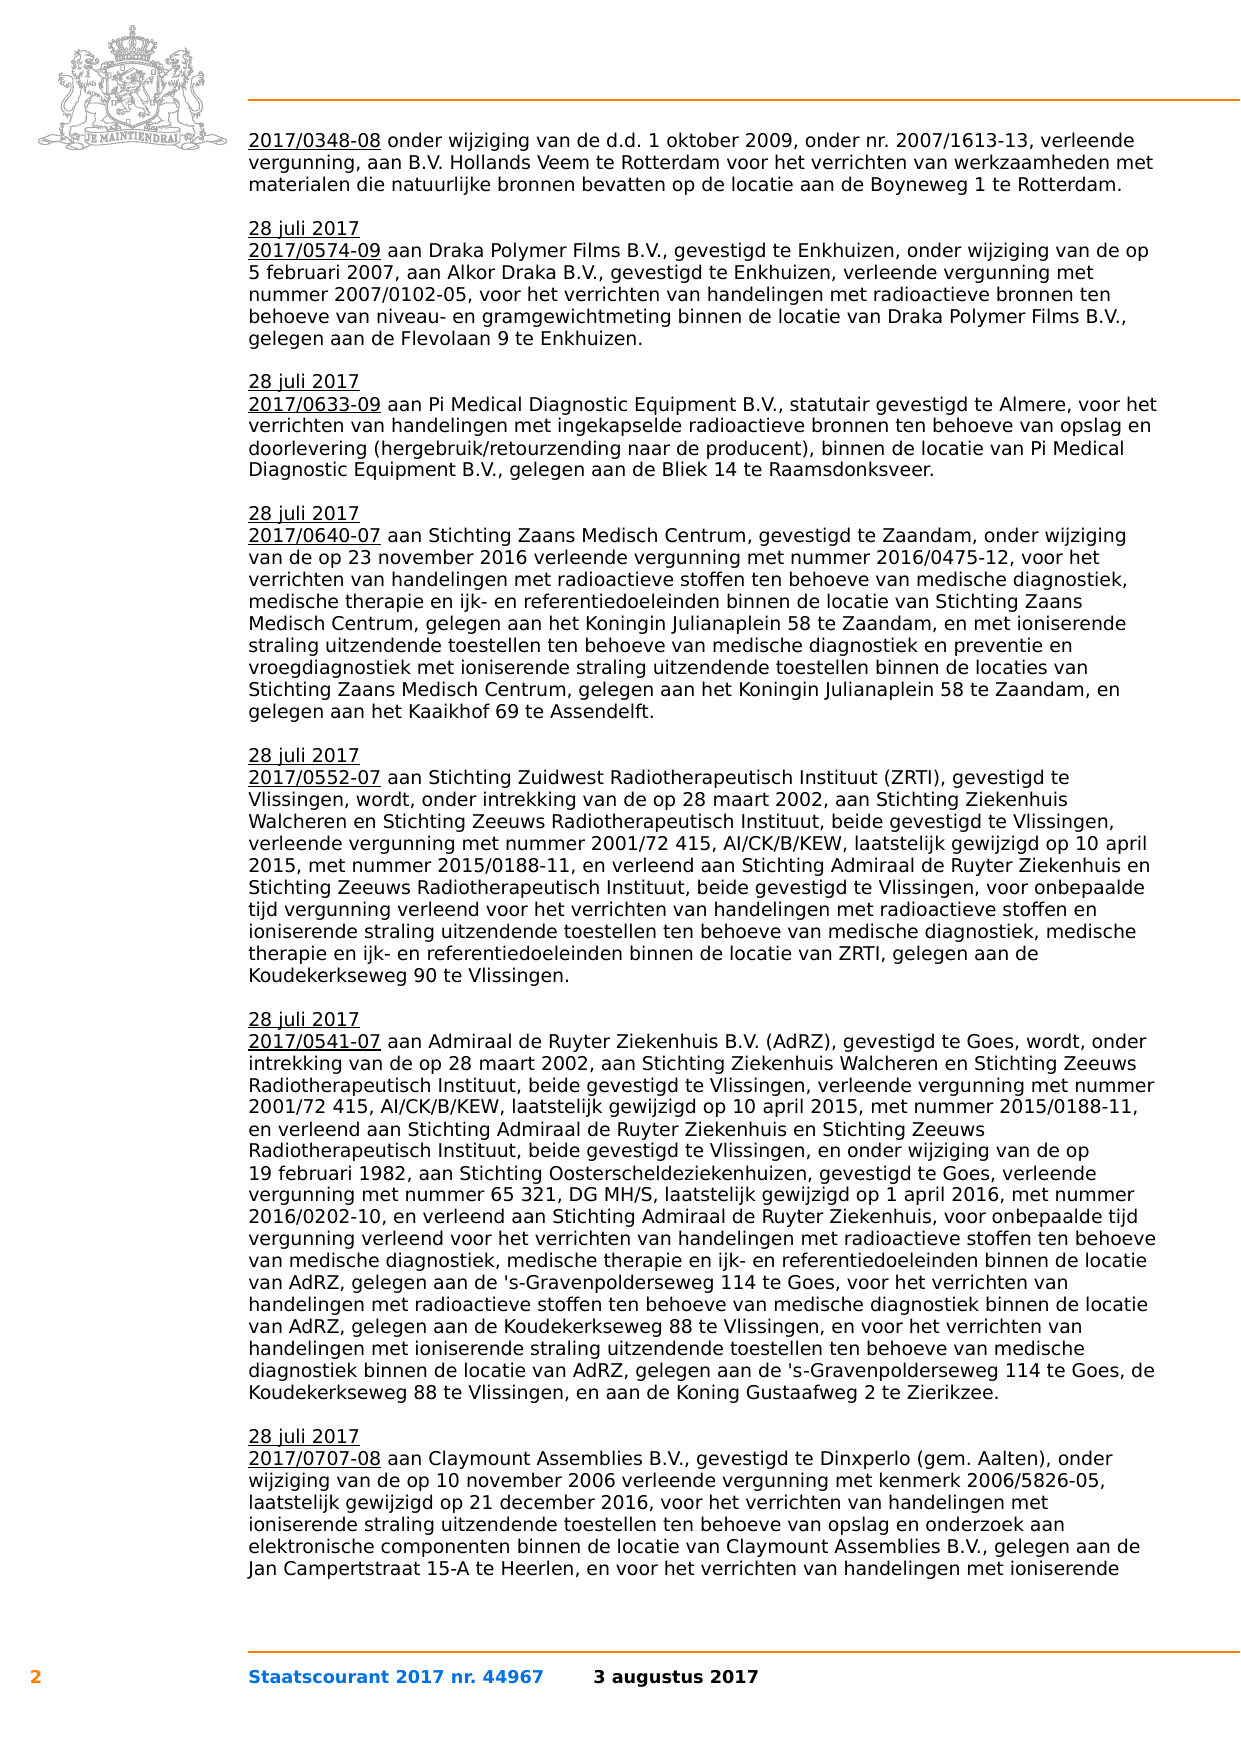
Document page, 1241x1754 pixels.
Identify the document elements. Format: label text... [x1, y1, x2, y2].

text 2017/0574-09 aan Draka Polymer Films B.V., gevestigd te Enkhuizen, onder wijziging van de op [248, 240, 1163, 262]
text 2017/0541-07 aan Admiraal de Ruyter Ziekenhuis B.V. (AdRZ), gevestigd te Goes, wordt, onder intrekking van de op 28 maart 2002, aan Stichting Ziekenhuis Walcheren en Stichting Zeeuws Radiotherapeutisch Instituut, beide gevestigd te Vlissingen, verleende vergunning met nummer 2001/72 415, AI/CK/B/KEW, laatstelijk gewijzigd op 10 april 2015, met nummer 2015/0188-11, en verleend aan Stichting Admiraal de Ruyter Ziekenhuis en Stichting Zeeuws Radiotherapeutisch Instituut, beide gevestigd te Vlissingen, en onder wijziging van de op 19 februari 1982, aan Stichting Oosterscheldeziekenhuizen, gevestigd te Goes, verleende vergunning met nummer 65 321, DG MH/S, laatstelijk gewijzigd op 1 april 2016, met nummer 2016/0202-10, en verleend aan Stichting Admiraal de Ruyter Ziekenhuis, voor onbepaalde tijd vergunning verleend voor het verrichten van handelingen met radioactieve stoffen ten behoeve van medische diagnostiek, medische therapie en ijk- en referentiedoeleinden binnen de locatie van AdRZ, gelegen aan de 's‑Gravenpolderseweg 114 te Goes, voor het verrichten van handelingen met radioactieve stoffen ten behoeve van medische diagnostiek binnen de locatie van AdRZ, gelegen aan de Koudekerkseweg 88 te Vlissingen, en voor het verrichten van handelingen met ioniserende straling uitzendende toestellen ten behoeve van medische diagnostiek binnen de locatie van AdRZ, gelegen aan de 's‑Gravenpolderseweg 114 te Goes, de Koudekerkseweg 88 te Vlissingen, en aan de Koning Gustaafweg 2 te Zierikzee. [248, 1031, 1163, 1404]
text 2017/0348-08 onder wijziging van de d.d. 1 oktober 2009, onder nr. 2007/1613-13, verleende vergunning, aan B.V. Hollands Veem te Rotterdam voor het verrichten van werkzaamheden met materialen die natuurlijke bronnen bevatten op de locatie aan de Boyneweg 1 te Rotterdam. [248, 130, 1163, 196]
text 2017/0707-08 aan Claymount Assemblies B.V., gevestigd te Dinxperlo (gem. Aalten), onder wijziging van de op 10 november 2006 verleende vergunning met kenmerk 2006/5826-05, laatstelijk gewijzigd op 21 december 2016, voor het verrichten van handelingen met ioniserende straling uitzendende toestellen ten behoeve van opslag en onderzoek aan elektronische componenten binnen de locatie van Claymount Assemblies B.V., gelegen aan de Jan Campertstraat 15-A te Heerlen, en voor het verrichten van handelingen met ioniserende [248, 1448, 1163, 1580]
picture [38, 25, 227, 150]
text 28 juli 2017 [248, 1426, 1163, 1448]
text 28 juli 2017 [248, 371, 1163, 393]
text 2017/0640-07 aan Stichting Zaans Medisch Centrum, gevestigd te Zaandam, onder wijziging van de op 23 november 2016 verleende vergunning met nummer 2016/0475-12, voor het verrichten van handelingen met radioactieve stoffen ten behoeve van medische diagnostiek, medische therapie en ijk- en referentiedoeleinden binnen de locatie van Stichting Zaans Medisch Centrum, gelegen aan het Koningin Julianaplein 58 te Zaandam, en met ioniserende straling uitzendende toestellen ten behoeve van medische diagnostiek en preventie en vroegdiagnostiek met ioniserende straling uitzendende toestellen binnen de locaties van Stichting Zaans Medisch Centrum, gelegen aan het Koningin Julianaplein 58 te Zaandam, en gelegen aan het Kaaikhof 69 te Assendelft. [248, 525, 1163, 723]
text 28 juli 2017 [248, 745, 1163, 767]
text 28 juli 2017 [248, 1008, 1163, 1031]
text 28 juli 2017 [248, 218, 1163, 240]
text 2017/0552-07 aan Stichting Zuidwest Radiotherapeutisch Instituut (ZRTI), gevestigd te Vlissingen, wordt, onder intrekking van de op 28 maart 2002, aan Stichting Ziekenhuis Walcheren en Stichting Zeeuws Radiotherapeutisch Instituut, beide gevestigd te Vlissingen, verleende vergunning met nummer 2001/72 415, AI/CK/B/KEW, laatstelijk gewijzigd op 10 april 2015, met nummer 2015/0188-11, en verleend aan Stichting Admiraal de Ruyter Ziekenhuis en Stichting Zeeuws Radiotherapeutisch Instituut, beide gevestigd te Vlissingen, voor onbepaalde tijd vergunning verleend voor het verrichten van handelingen met radioactieve stoffen en ioniserende straling uitzendende toestellen ten behoeve van medische diagnostiek, medische therapie en ijk- en referentiedoeleinden binnen de locatie van ZRTI, gelegen aan de Koudekerkseweg 90 te Vlissingen. [248, 767, 1163, 987]
text 5 februari 2007, aan Alkor Draka B.V., gevestigd te Enkhuizen, verleende vergunning met nummer 2007/0102-05, voor het verrichten van handelingen met radioactieve bronnen ten behoeve van niveau- en gramgewichtmeting binnen de locatie van Draka Polymer Films B.V., gelegen aan de Flevolaan 9 te Enkhuizen. [248, 262, 1163, 349]
text 2017/0633-09 aan Pi Medical Diagnostic Equipment B.V., statutair gevestigd te Almere, voor het verrichten van handelingen met ingekapselde radioactieve bronnen ten behoeve van opslag en doorlevering (hergebruik/retourzending naar de producent), binnen de locatie van Pi Medical Diagnostic Equipment B.V., gelegen aan de Bliek 14 te Raamsdonksveer. [248, 393, 1163, 481]
text 28 juli 2017 [248, 503, 1163, 525]
